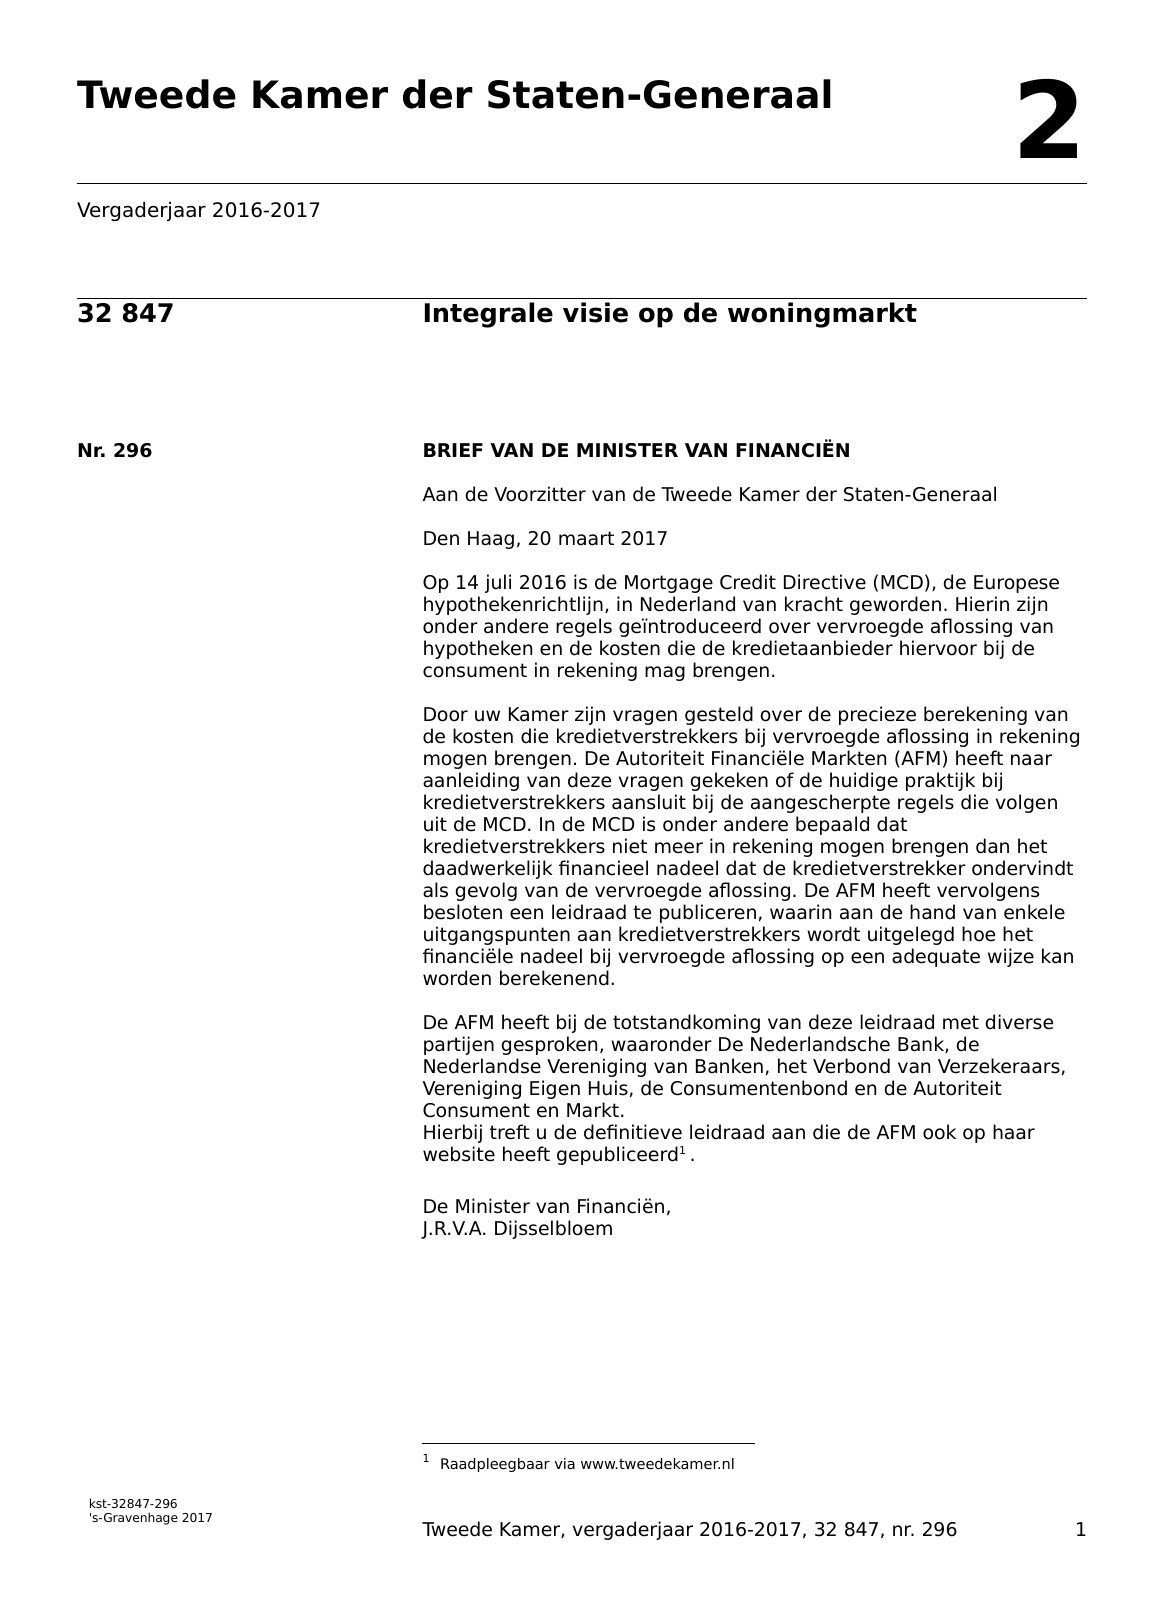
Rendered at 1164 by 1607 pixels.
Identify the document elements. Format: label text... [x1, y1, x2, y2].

subtitle 32 847 Integrale visie op de woningmarkt [77, 299, 1087, 329]
table_cell Vergaderjaar 2016-2017 [77, 184, 1087, 298]
text kst-32847-296 [88, 1497, 323, 1511]
table_header 2 [886, 59, 1087, 183]
text Den Haag, 20 maart 2017 [422, 528, 1087, 550]
text De AFM heeft bij de totstandkoming van deze leidraad met diverse partijen gesproken, waaronder De Nederlandsche Bank, de Nederlandse Vereniging van Banken, het Verbond van Verzekeraars, Vereniging Eigen Huis, de Consumentenbond en de Autoriteit Consument en Markt. [422, 1012, 1087, 1122]
text Aan de Voorzitter van de Tweede Kamer der Staten-Generaal [422, 484, 1087, 506]
text Door uw Kamer zijn vragen gesteld over de precieze berekening van de kosten die kredietverstrekkers bij vervroegde aflossing in rekening mogen brengen. De Autoriteit Financiële Markten (AFM) heeft naar aanleiding van deze vragen gekeken of de huidige praktijk bij kredietverstrekkers aansluit bij de aangescherpte regels die volgen uit de MCD. In de MCD is onder andere bepaald dat kredietverstrekkers niet meer in rekening mogen brengen dan het daadwerkelijk financieel nadeel dat de kredietverstrekker ondervindt als gevolg van de vervroegde aflossing. De AFM heeft vervolgens besloten een leidraad te publiceren, waarin aan de hand van enkele uitgangspunten aan kredietverstrekkers wordt uitgelegd hoe het financiële nadeel bij vervroegde aflossing op een adequate wijze kan worden berekenend. [422, 704, 1087, 990]
text Hierbij treft u de definitieve leidraad aan die de AFM ook op haar website heeft gepubliceerd. [422, 1122, 1087, 1166]
subtitle Nr. 296 BRIEF VAN DE MINISTER VAN FINANCIËN [77, 440, 1087, 462]
text 's-Gravenhage 2017 [88, 1511, 323, 1525]
text Op 14 juli 2016 is de Mortgage Credit Directive (MCD), de Europese hypothekenrichtlijn, in Nederland van kracht geworden. Hierin zijn onder andere regels geïntroduceerd over vervroegde aflossing van hypotheken en de kosten die de kredietaanbieder hiervoor bij de consument in rekening mag brengen. [422, 572, 1087, 682]
table_header Tweede Kamer der Staten-Generaal [77, 59, 886, 183]
text Raadpleegbaar via www.tweedekamer.nl [422, 1452, 1087, 1474]
text De Minister van Financiën, J.R.V.A. Dijsselbloem [422, 1196, 1087, 1240]
